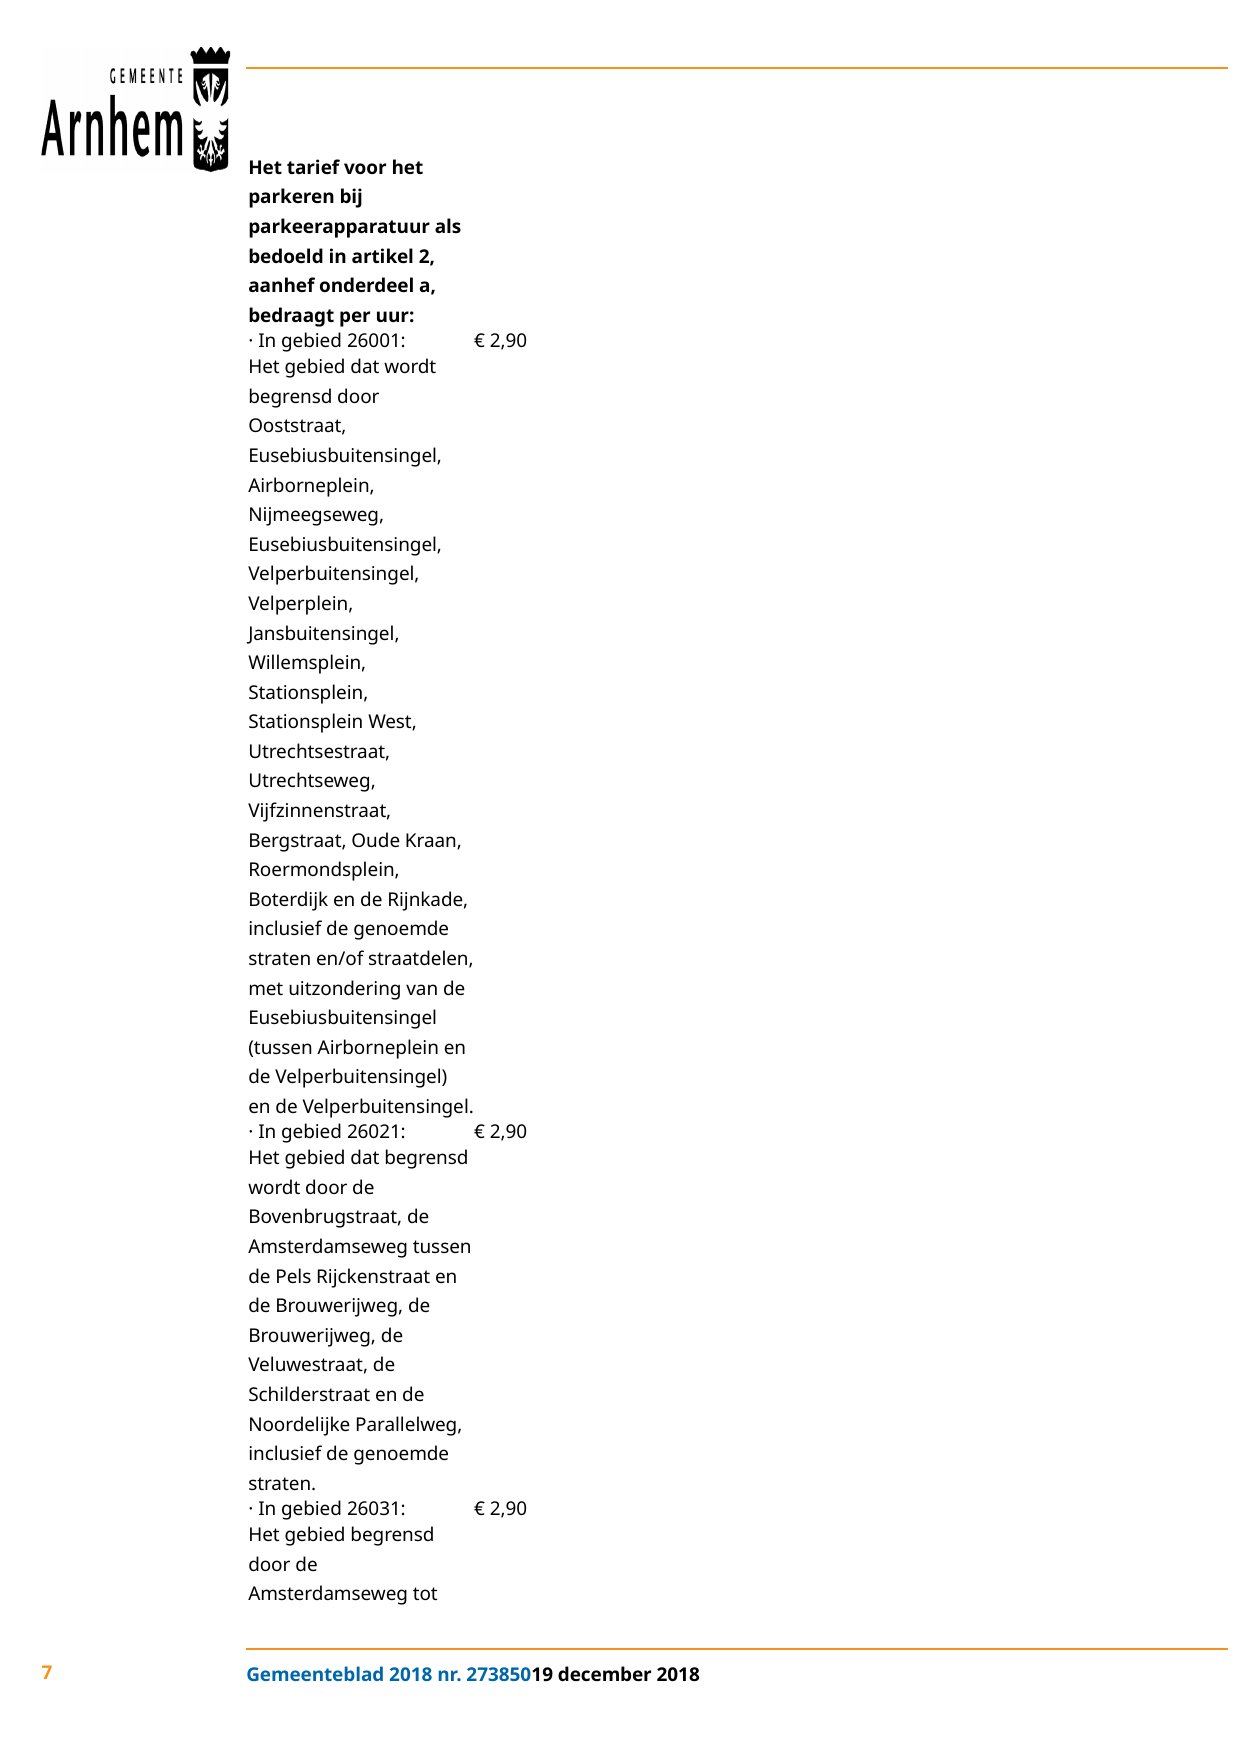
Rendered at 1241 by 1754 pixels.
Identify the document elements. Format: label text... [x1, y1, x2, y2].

table_cell · In gebied 26031: [248, 1496, 474, 1521]
table_header [474, 154, 700, 328]
table_cell € 2,90 [474, 1119, 700, 1144]
table_header Het tarief voor het parkeren bij parkeerapparatuur als bedoeld in artikel 2, aanhef onderdeel a, bedraagt per uur: [248, 154, 474, 328]
picture [41, 47, 231, 172]
table_cell Het gebied dat wordt begrensd door Ooststraat, Eusebiusbuitensingel, Airborneplein, Nijmeegseweg, Eusebiusbuitensingel, Velperbuitensingel, Velperplein, Jansbuitensingel, Willemsplein, Stationsplein, Stationsplein West, Utrechtsestraat, Utrechtseweg, Vijfzinnenstraat, Bergstraat, Oude Kraan, Roermondsplein, Boterdijk en de Rijnkade, inclusief de genoemde straten en/of straatdelen, met uitzondering van de Eusebiusbuitensingel (tussen Airborneplein en de Velperbuitensingel) en de Velperbuitensingel. [248, 354, 474, 1119]
table_cell · In gebied 26001: [248, 328, 474, 353]
table_cell € 2,90 [474, 1496, 700, 1521]
table_cell Het gebied dat begrensd wordt door de Bovenbrugstraat, de Amsterdamseweg tussen de Pels Rijckenstraat en de Brouwerijweg, de Brouwerijweg, de Veluwestraat, de Schilderstraat en de Noordelijke Parallelweg, inclusief de genoemde straten. [248, 1145, 474, 1496]
table_cell · In gebied 26021: [248, 1119, 474, 1144]
table_cell € 2,90 [474, 328, 700, 353]
table_cell Het gebied begrensd door de Amsterdamseweg tot [248, 1521, 474, 1606]
